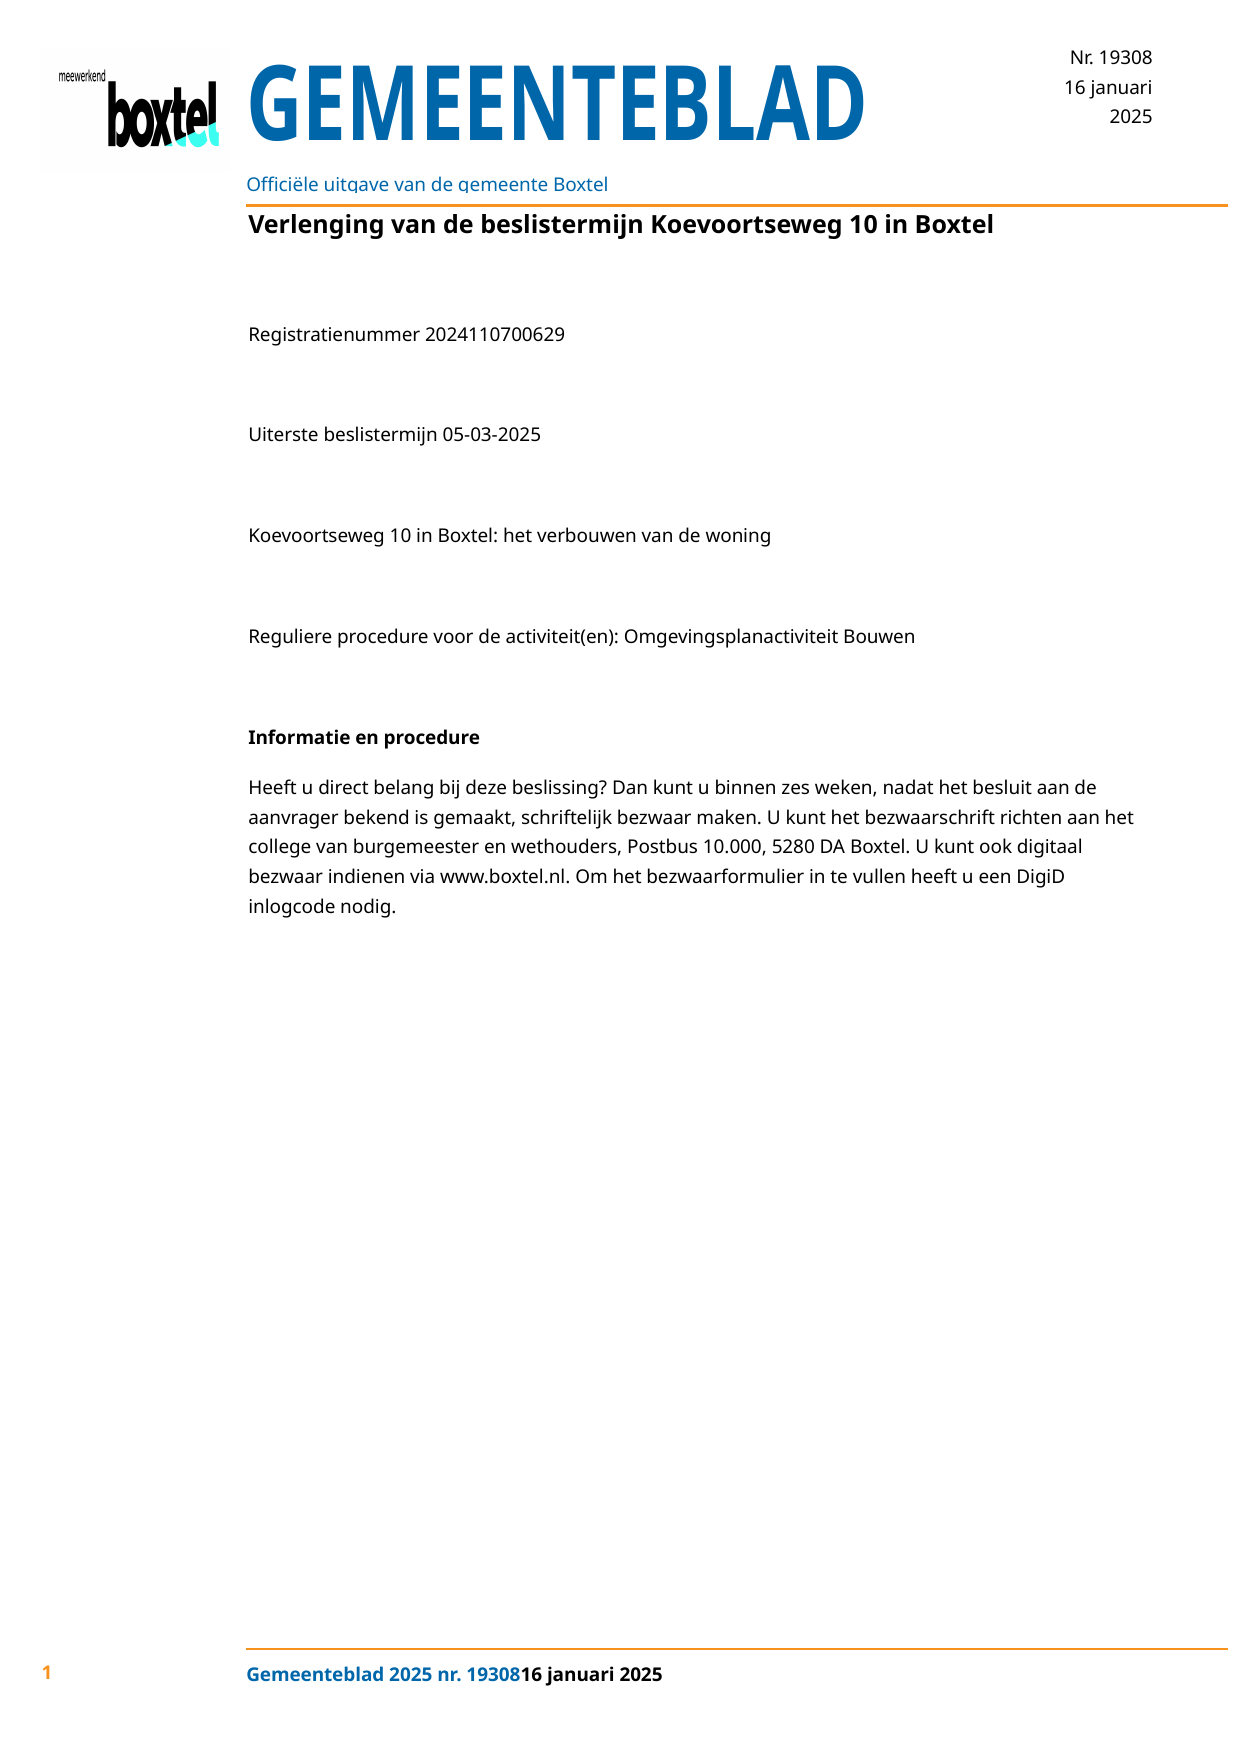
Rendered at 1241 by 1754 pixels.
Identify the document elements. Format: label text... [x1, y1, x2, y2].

text Koevoortseweg 10 in Boxtel: het verbouwen van de woning [248, 522, 1152, 548]
text Verlenging van de beslistermijn Koevoortseweg 10 in Boxtel [248, 207, 1152, 241]
picture [41, 47, 231, 172]
text Registratienummer 2024110700629 [248, 321, 1152, 346]
text Informatie en procedure [248, 724, 1152, 750]
text Uiterste beslistermijn 05-03-2025 [248, 422, 1152, 447]
text Heeft u direct belang bij deze beslissing? Dan kunt u binnen zes weken, nadat het besluit aan de aanvrager bekend is gemaakt, schriftelijk bezwaar maken. U kunt het bezwaarschrift richten aan het college van burgemeester en wethouders, Postbus 10.000, 5280 DA Boxtel. U kunt ook digitaal bezwaar indienen via www.boxtel.nl. Om het bezwaarformulier in te vullen heeft u een DigiD inlogcode nodig. [248, 774, 1152, 918]
text Reguliere procedure voor de activiteit(en): Omgevingsplanactiviteit Bouwen [248, 623, 1152, 649]
